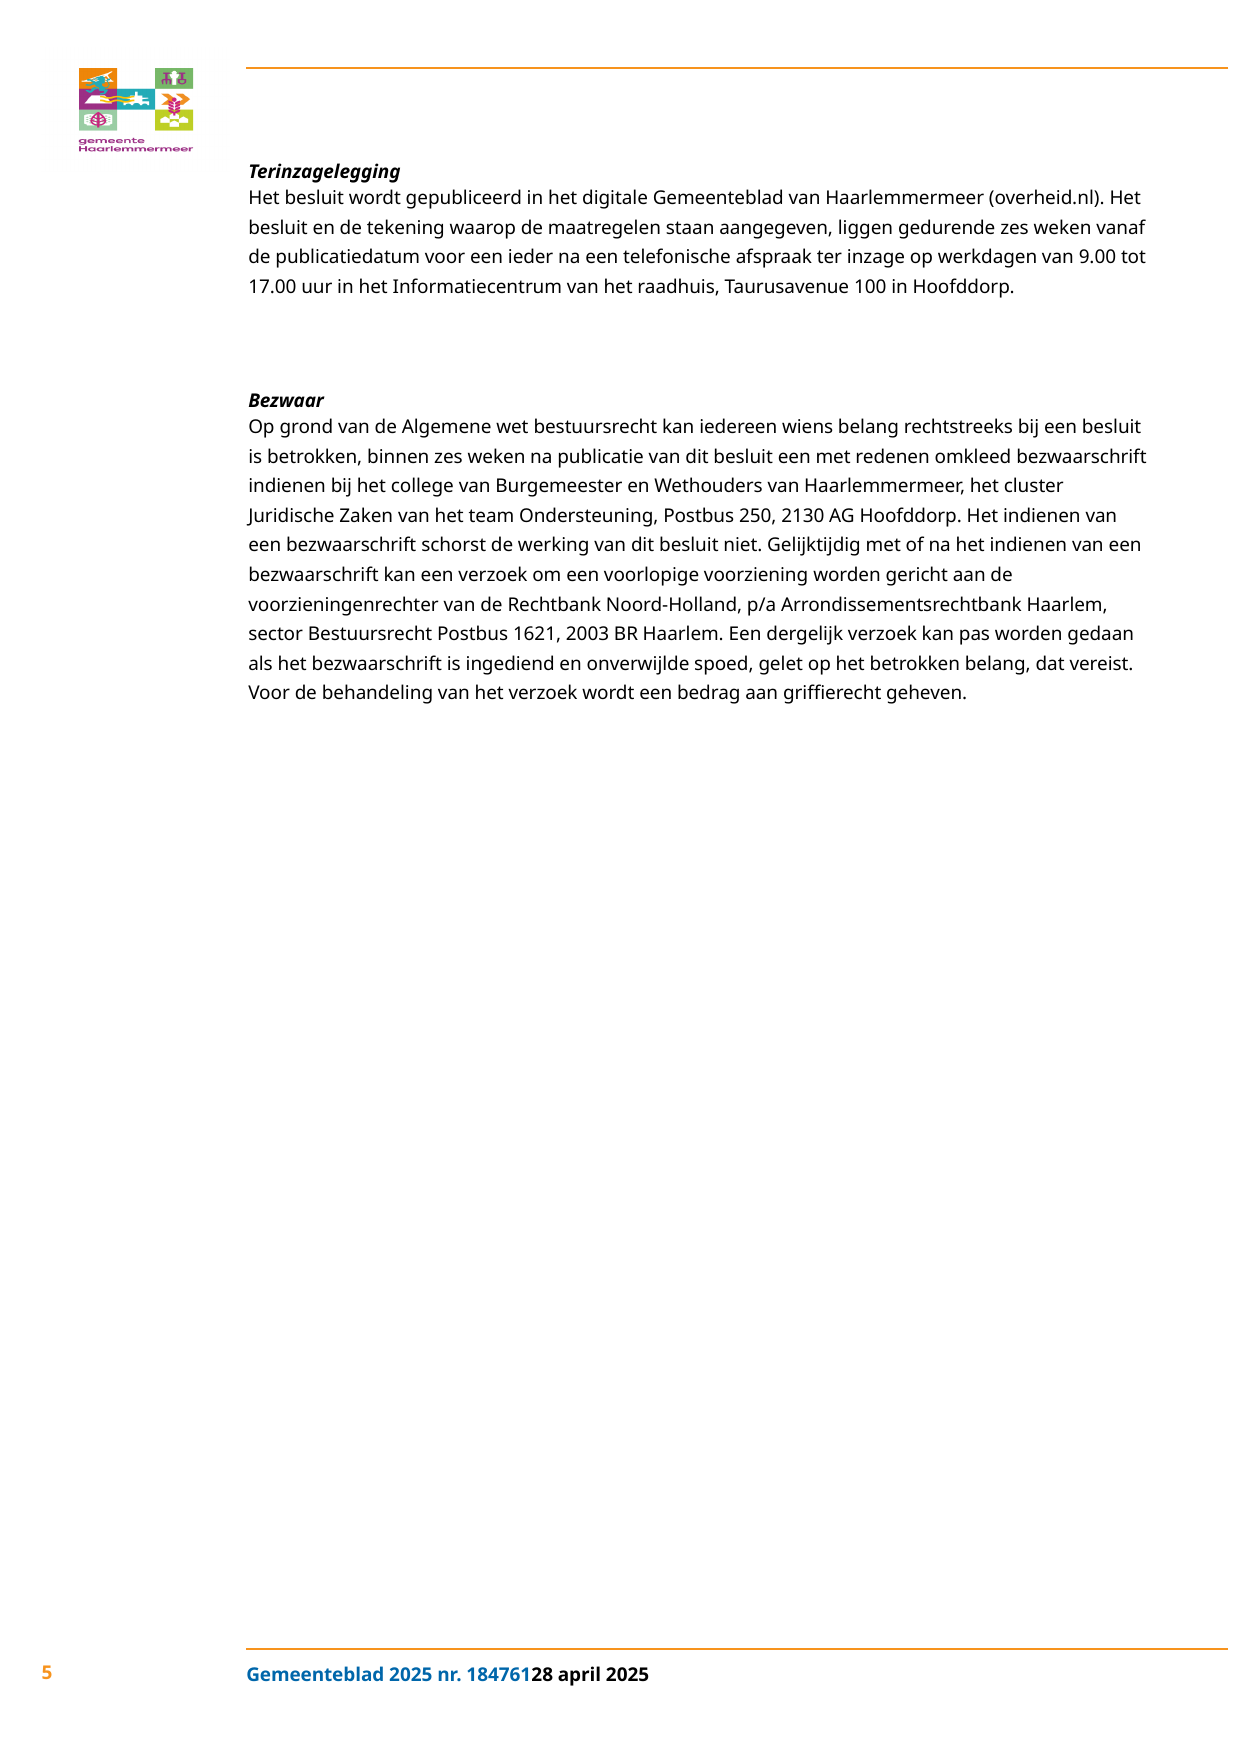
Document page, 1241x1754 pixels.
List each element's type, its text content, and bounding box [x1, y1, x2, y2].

text Bezwaar [248, 388, 1152, 413]
text Het besluit wordt gepubliceerd in het digitale Gemeenteblad van Haarlemmermeer (overheid.nl). Het besluit en de tekening waarop de maatregelen staan aangegeven, liggen gedurende zes weken vanaf de publicatiedatum voor een ieder na een telefonische afspraak ter inzage op werkdagen van 9.00 tot 17.00 uur in het Informatiecentrum van het raadhuis, Taurusavenue 100 in Hoofddorp. [248, 184, 1152, 299]
text Op grond van de Algemene wet bestuursrecht kan iedereen wiens belang rechtstreeks bij een besluit is betrokken, binnen zes weken na publicatie van dit besluit een met redenen omkleed bezwaarschrift indienen bij het college van Burgemeester en Wethouders van Haarlemmermeer, het cluster Juridische Zaken van het team Ondersteuning, Postbus 250, 2130 AG Hoofddorp. Het indienen van een bezwaarschrift schorst de werking van dit besluit niet. Gelijktijdig met of na het indienen van een bezwaarschrift kan een verzoek om een voorlopige voorziening worden gericht aan de voorzieningenrechter van de Rechtbank Noord-Holland, p/a Arrondissementsrechtbank Haarlem, sector Bestuursrecht Postbus 1621, 2003 BR Haarlem. Een dergelijk verzoek kan pas worden gedaan als het bezwaarschrift is ingediend en onverwijlde spoed, gelet op het betrokken belang, dat vereist. Voor de behandeling van het verzoek wordt een bedrag aan griffierecht geheven. [248, 413, 1152, 705]
picture [41, 47, 231, 172]
text Terinzagelegging [248, 159, 1152, 184]
